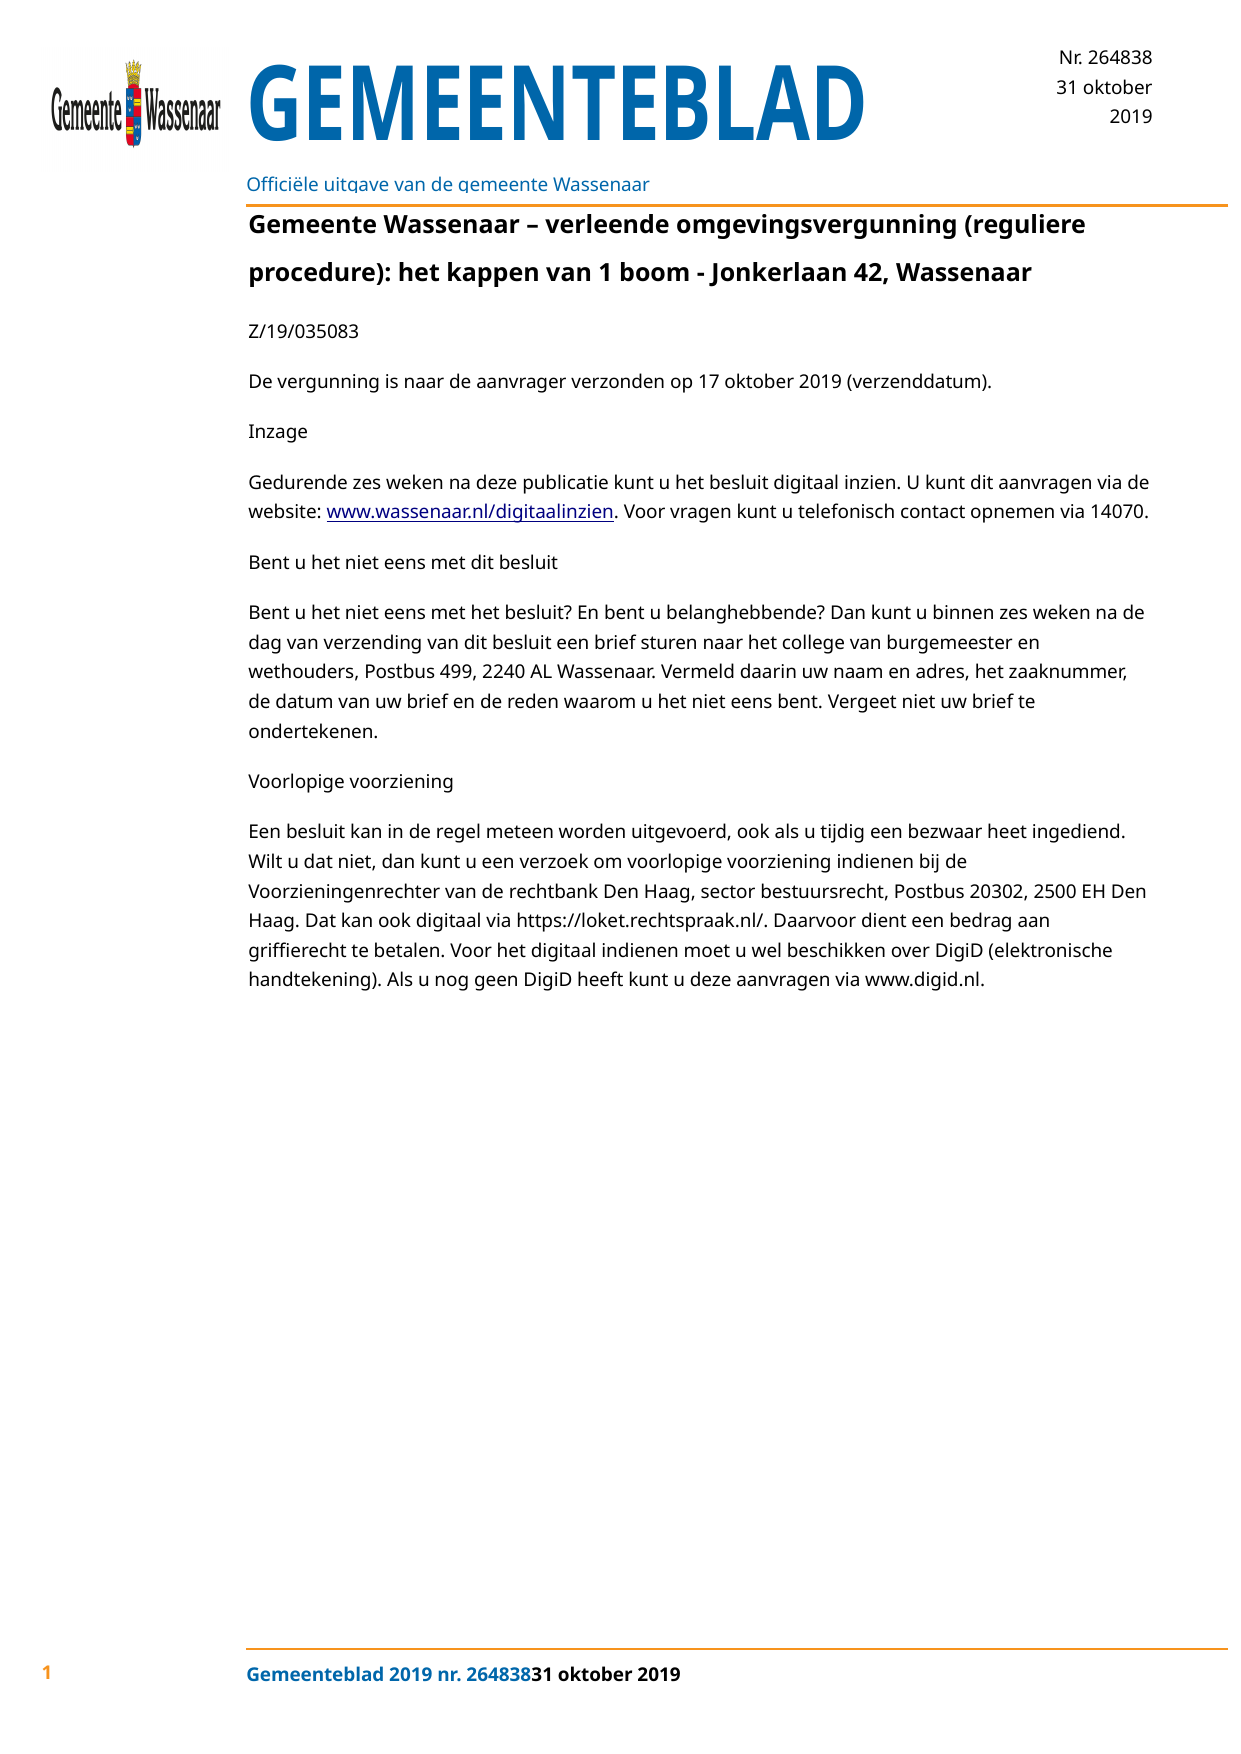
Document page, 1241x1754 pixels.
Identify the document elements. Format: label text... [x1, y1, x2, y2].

text De vergunning is naar de aanvrager verzonden op 17 oktober 2019 (verzenddatum). [248, 368, 1152, 394]
text Voorlopige voorziening [248, 768, 1152, 794]
text Gemeente Wassenaar – verleende omgevingsvergunning (reguliere procedure): het kappen van 1 boom - Jonkerlaan 42, Wassenaar [248, 207, 1152, 288]
picture [41, 47, 231, 172]
text Inzage [248, 419, 1152, 444]
text Z/19/035083 [248, 318, 1152, 344]
text Gedurende zes weken na deze publicatie kunt u het besluit digitaal inzien. U kunt dit aanvragen via de website: www.wassenaar.nl/digitaalinzien. Voor vragen kunt u telefonisch contact opnemen via 14070. [248, 469, 1152, 524]
text Een besluit kan in de regel meteen worden uitgevoerd, ook als u tijdig een bezwaar heet ingediend. Wilt u dat niet, dan kunt u een verzoek om voorlopige voorziening indienen bij de Voorzieningenrechter van de rechtbank Den Haag, sector bestuursrecht, Postbus 20302, 2500 EH Den Haag. Dat kan ook digitaal via https://loket.rechtspraak.nl/. Daarvoor dient een bedrag aan griffierecht te betalen. Voor het digitaal indienen moet u wel beschikken over DigiD (elektronische handtekening). Als u nog geen DigiD heeft kunt u deze aanvragen via www.digid.nl. [248, 819, 1152, 992]
text Bent u het niet eens met het besluit? En bent u belanghebbende? Dan kunt u binnen zes weken na de dag van verzending van dit besluit een brief sturen naar het college van burgemeester en wethouders, Postbus 499, 2240 AL Wassenaar. Vermeld daarin uw naam en adres, het zaaknummer, de datum van uw brief en de reden waarom u het niet eens bent. Vergeet niet uw brief te ondertekenen. [248, 599, 1152, 744]
text Bent u het niet eens met dit besluit [248, 549, 1152, 575]
